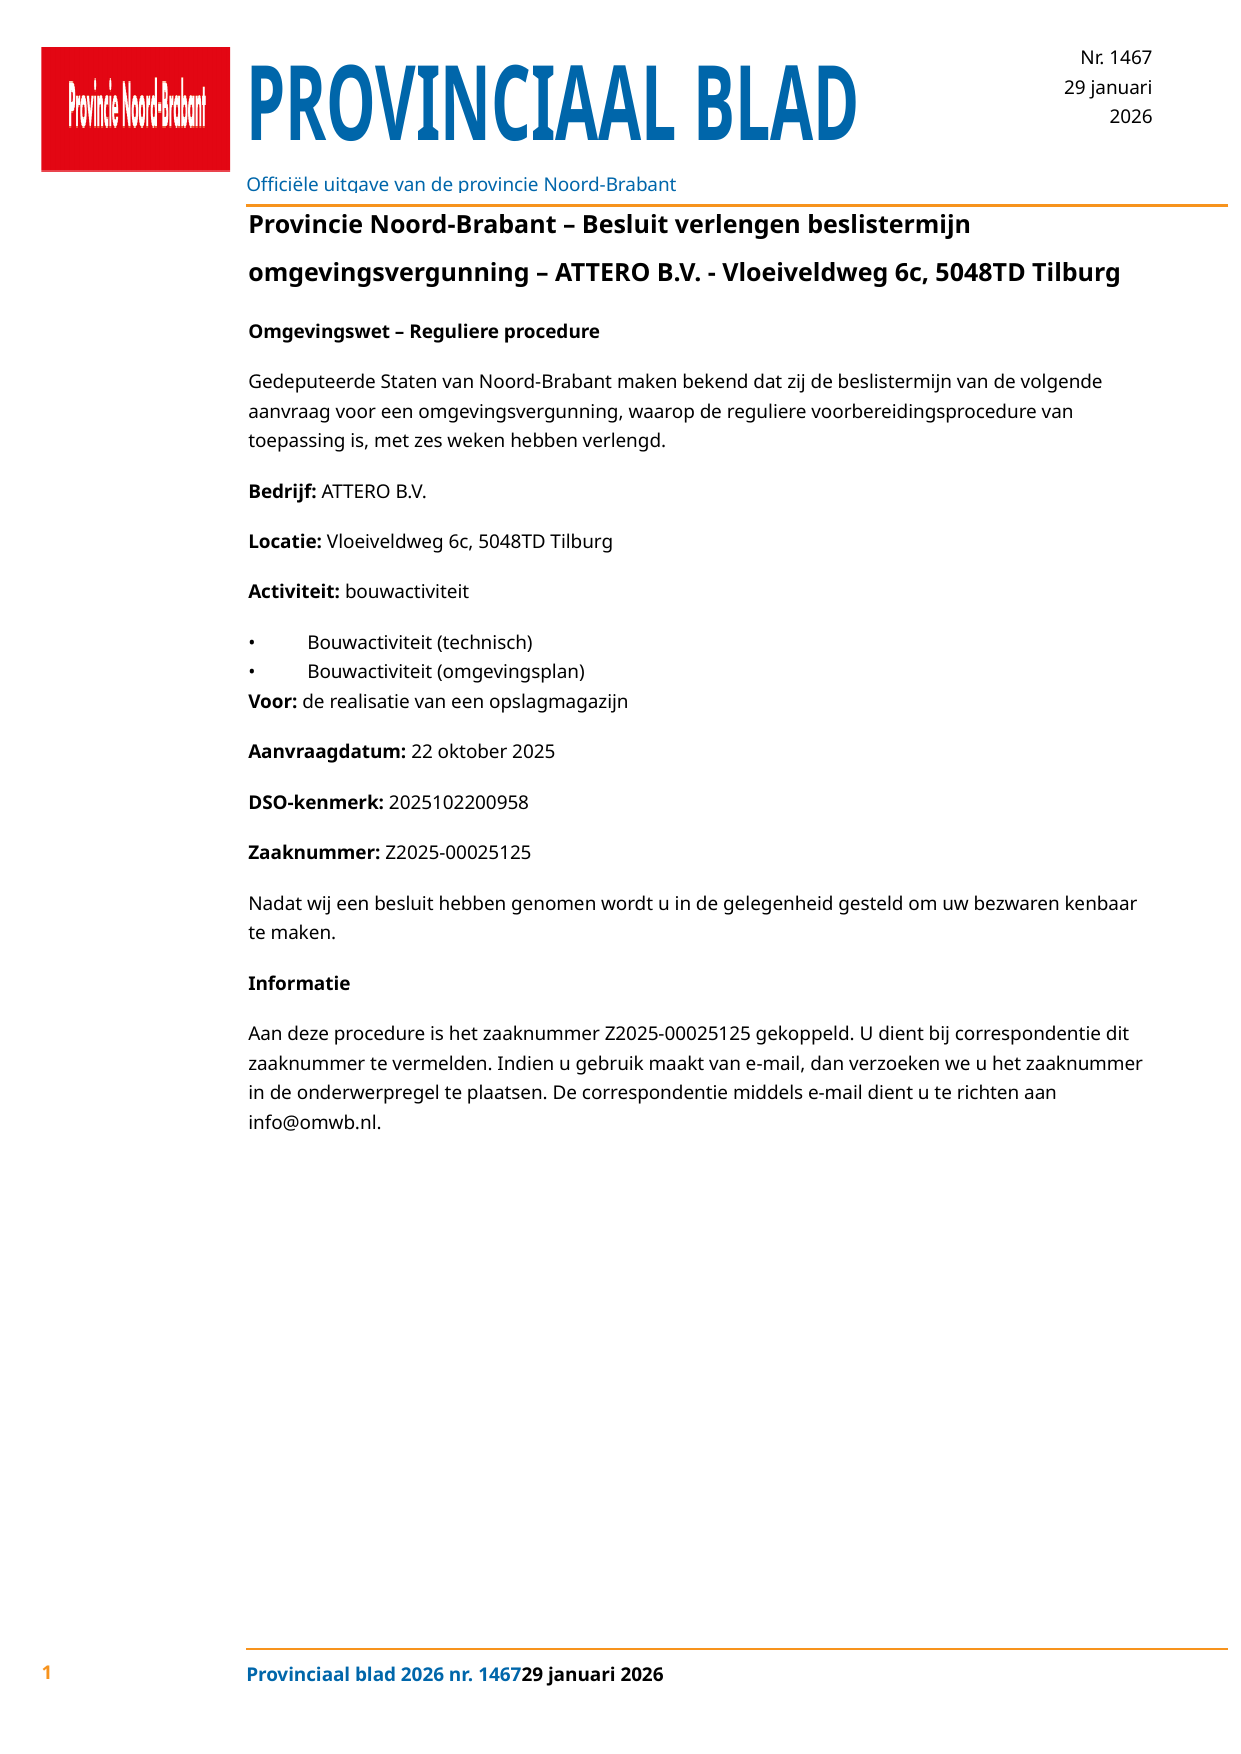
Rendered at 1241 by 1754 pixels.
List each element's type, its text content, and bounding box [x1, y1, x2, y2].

text Informatie [248, 970, 1152, 996]
text Locatie: Vloeiveldweg 6c, 5048TD Tilburg [248, 528, 1152, 554]
text Aanvraagdatum: 22 oktober 2025 [248, 739, 1152, 764]
text Voor: de realisatie van een opslagmagazijn [248, 688, 1152, 714]
text Activiteit: bouwactiviteit [248, 579, 1152, 604]
list Bouwactiviteit (omgevingsplan) [248, 659, 1152, 684]
text DSO-kenmerk: 2025102200958 [248, 789, 1152, 815]
text Nadat wij een besluit hebben genomen wordt u in de gelegenheid gesteld om uw bezwaren kenbaar te maken. [248, 890, 1152, 945]
text Aan deze procedure is het zaaknummer Z2025-00025125 gekoppeld. U dient bij correspondentie dit zaaknummer te vermelden. Indien u gebruik maakt van e-mail, dan verzoeken we u het zaaknummer in de onderwerpregel te plaatsen. De correspondentie middels e-mail dient u te richten aan info@omwb.nl. [248, 1020, 1152, 1135]
text Provincie Noord-Brabant – Besluit verlengen beslistermijn omgevingsvergunning – ATTERO B.V. - Vloeiveldweg 6c, 5048TD Tilburg [248, 207, 1152, 288]
text Omgevingswet – Reguliere procedure [248, 318, 1152, 344]
list Bouwactiviteit (technisch) [248, 629, 1152, 655]
text Gedeputeerde Staten van Noord-Brabant maken bekend dat zij de beslistermijn van de volgende aanvraag voor een omgevingsvergunning, waarop de reguliere voorbereidingsprocedure van toepassing is, met zes weken hebben verlengd. [248, 368, 1152, 453]
picture [41, 47, 231, 172]
text Bedrijf: ATTERO B.V. [248, 478, 1152, 504]
text Zaaknummer: Z2025-00025125 [248, 839, 1152, 865]
